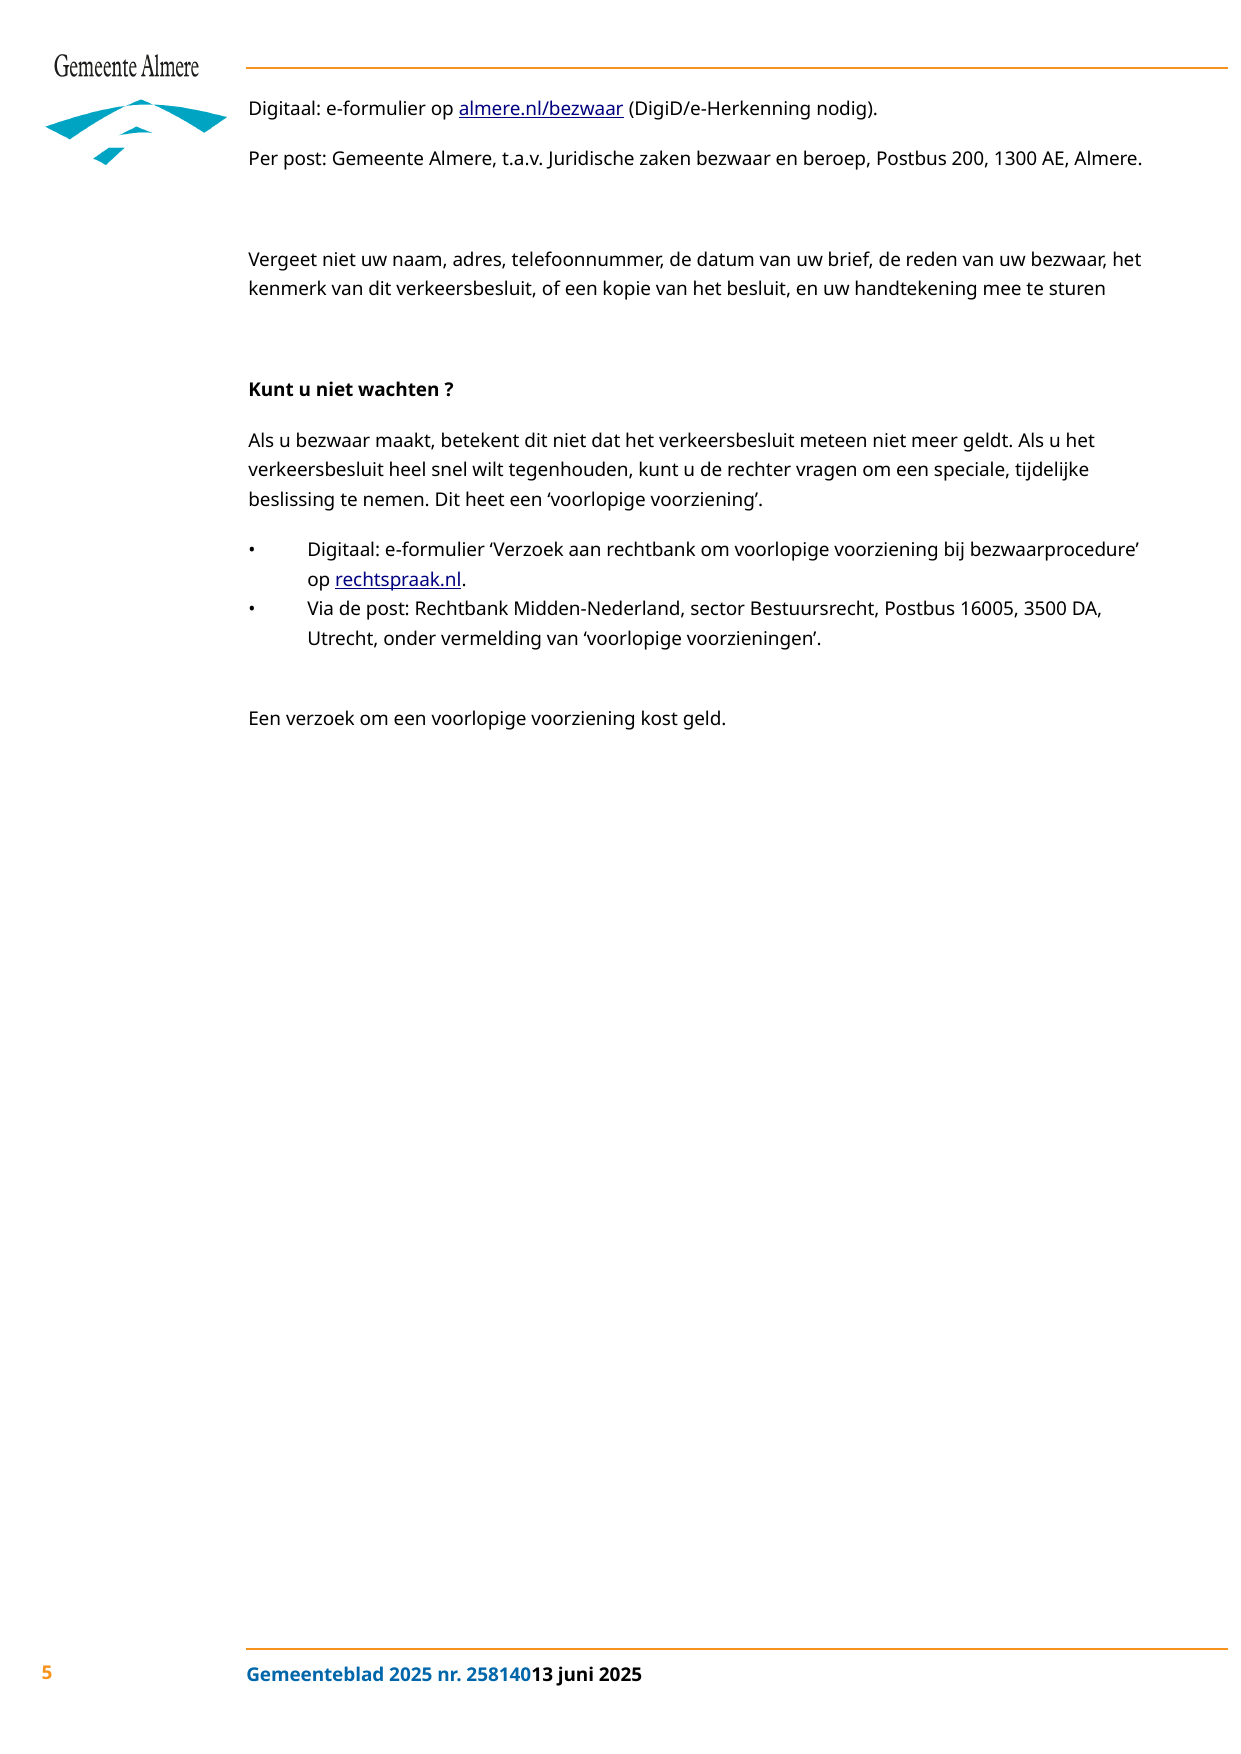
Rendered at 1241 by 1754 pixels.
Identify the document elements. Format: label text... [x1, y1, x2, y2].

picture [41, 47, 231, 172]
text Digitaal: e-formulier op almere.nl/bezwaar (DigiD/e-Herkenning nodig). [248, 95, 1152, 121]
text Een verzoek om een voorlopige voorziening kost geld. [248, 705, 1152, 731]
text Kunt u niet wachten ? [248, 376, 1152, 402]
text Als u bezwaar maakt, betekent dit niet dat het verkeersbesluit meteen niet meer geldt. Als u het verkeersbesluit heel snel wilt tegenhouden, kunt u de rechter vragen om een speciale, tijdelijke beslissing te nemen. Dit heet een ‘voorlopige voorziening’. [248, 427, 1152, 512]
list Via de post: Rechtbank Midden-Nederland, sector Bestuursrecht, Postbus 16005, 3500 DA, Utrecht, onder vermelding van ‘voorlopige voorzieningen’. [248, 596, 1152, 651]
list Digitaal: e-formulier ‘Verzoek aan rechtbank om voorlopige voorziening bij bezwaarprocedure’ op rechtspraak.nl. [248, 536, 1152, 592]
text Per post: Gemeente Almere, t.a.v. Juridische zaken bezwaar en beroep, Postbus 200, 1300 AE, Almere. [248, 145, 1152, 171]
text Vergeet niet uw naam, adres, telefoonnummer, de datum van uw brief, de reden van uw bezwaar, het kenmerk van dit verkeersbesluit, of een kopie van het besluit, en uw handtekening mee te sturen [248, 246, 1152, 301]
